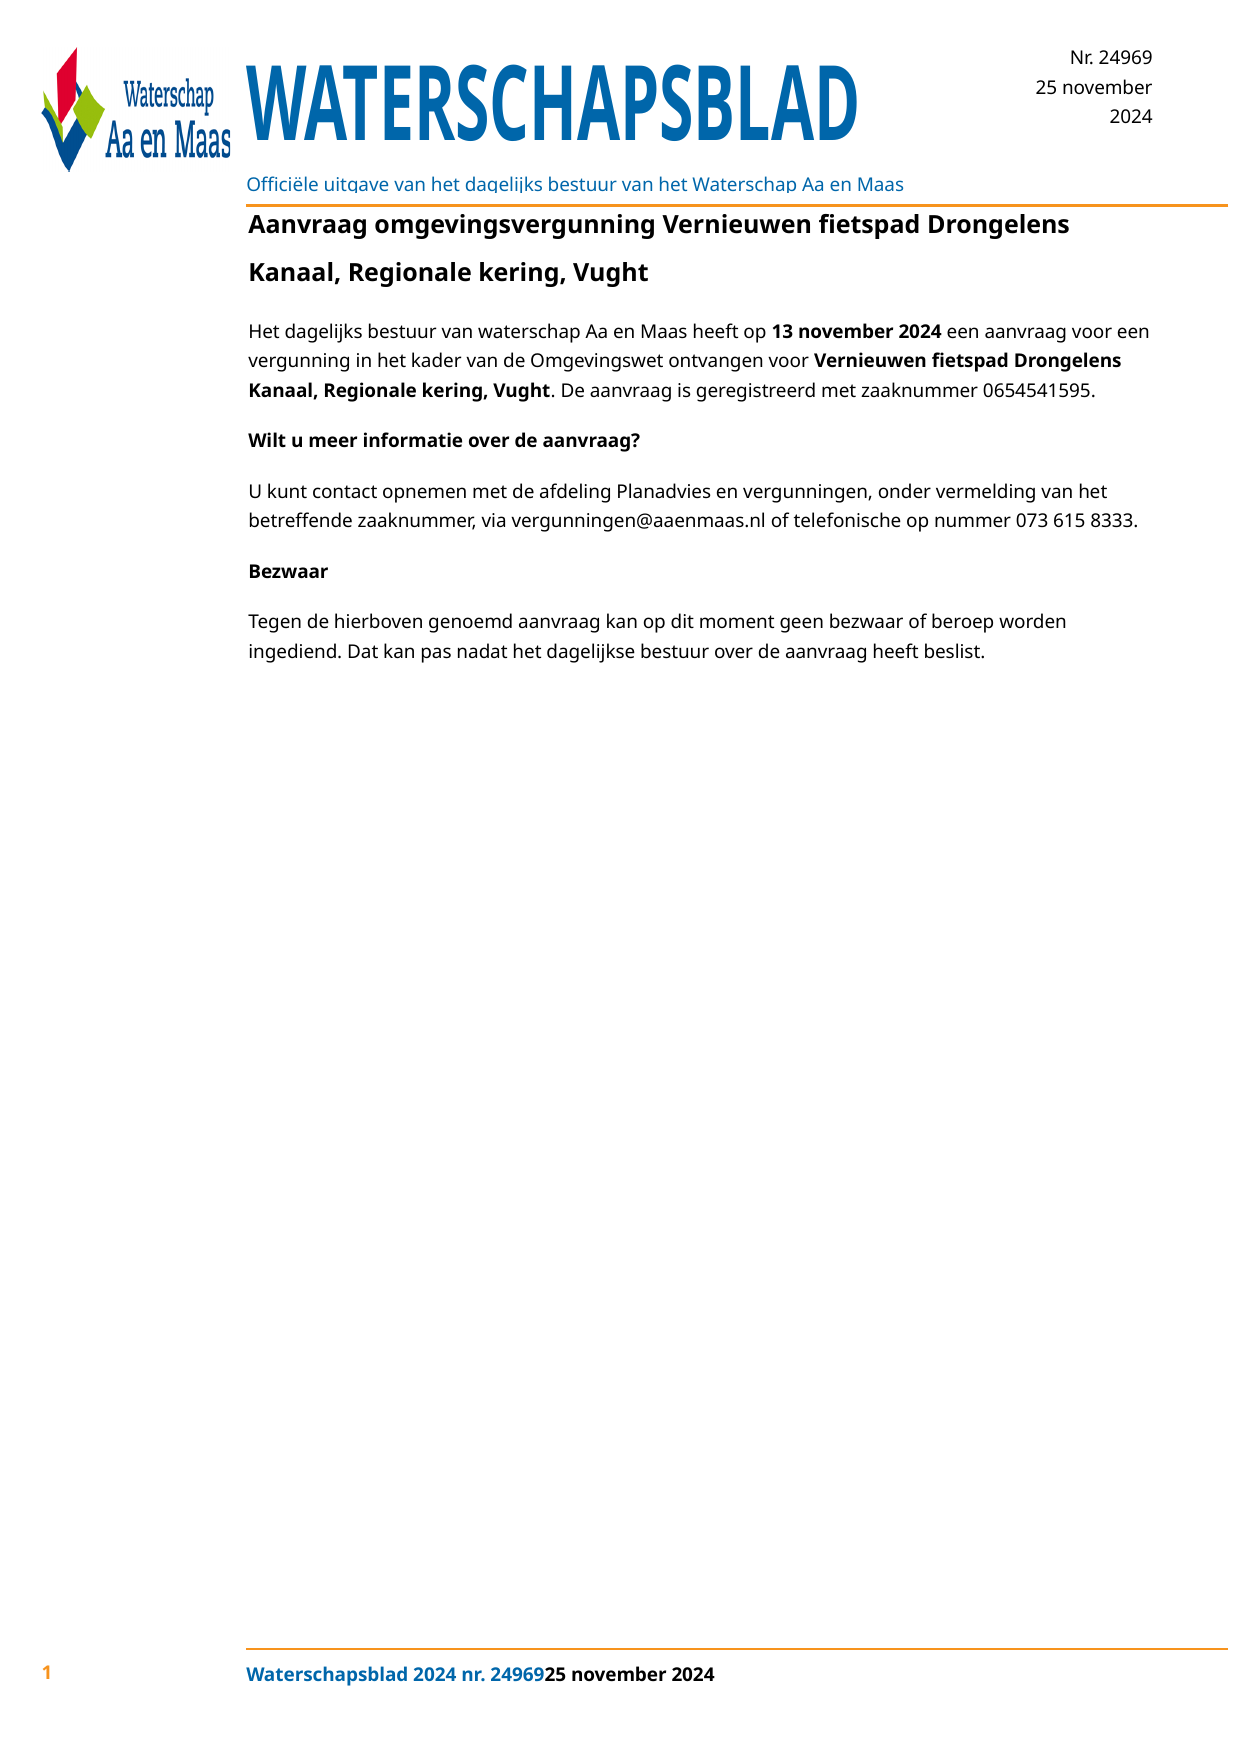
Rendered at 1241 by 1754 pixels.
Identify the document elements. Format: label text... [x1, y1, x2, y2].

text Bezwaar [248, 558, 1152, 584]
text Wilt u meer informatie over de aanvraag? [248, 427, 1152, 453]
text U kunt contact opnemen met de afdeling Planadvies en vergunningen, onder vermelding van het betreffende zaaknummer, via vergunningen@aaenmaas.nl of telefonische op nummer 073 615 8333. [248, 478, 1152, 533]
text Tegen de hierboven genoemd aanvraag kan op dit moment geen bezwaar of beroep worden ingediend. Dat kan pas nadat het dagelijkse bestuur over de aanvraag heeft beslist. [248, 608, 1152, 664]
text Het dagelijks bestuur van waterschap Aa en Maas heeft op 13 november 2024 een aanvraag voor een vergunning in het kader van de Omgevingswet ontvangen voor Vernieuwen fietspad Drongelens Kanaal, Regionale kering, Vught. De aanvraag is geregistreerd met zaaknummer 0654541595. [248, 318, 1152, 403]
picture [41, 47, 231, 172]
text Aanvraag omgevingsvergunning Vernieuwen fietspad Drongelens Kanaal, Regionale kering, Vught [248, 207, 1152, 288]
